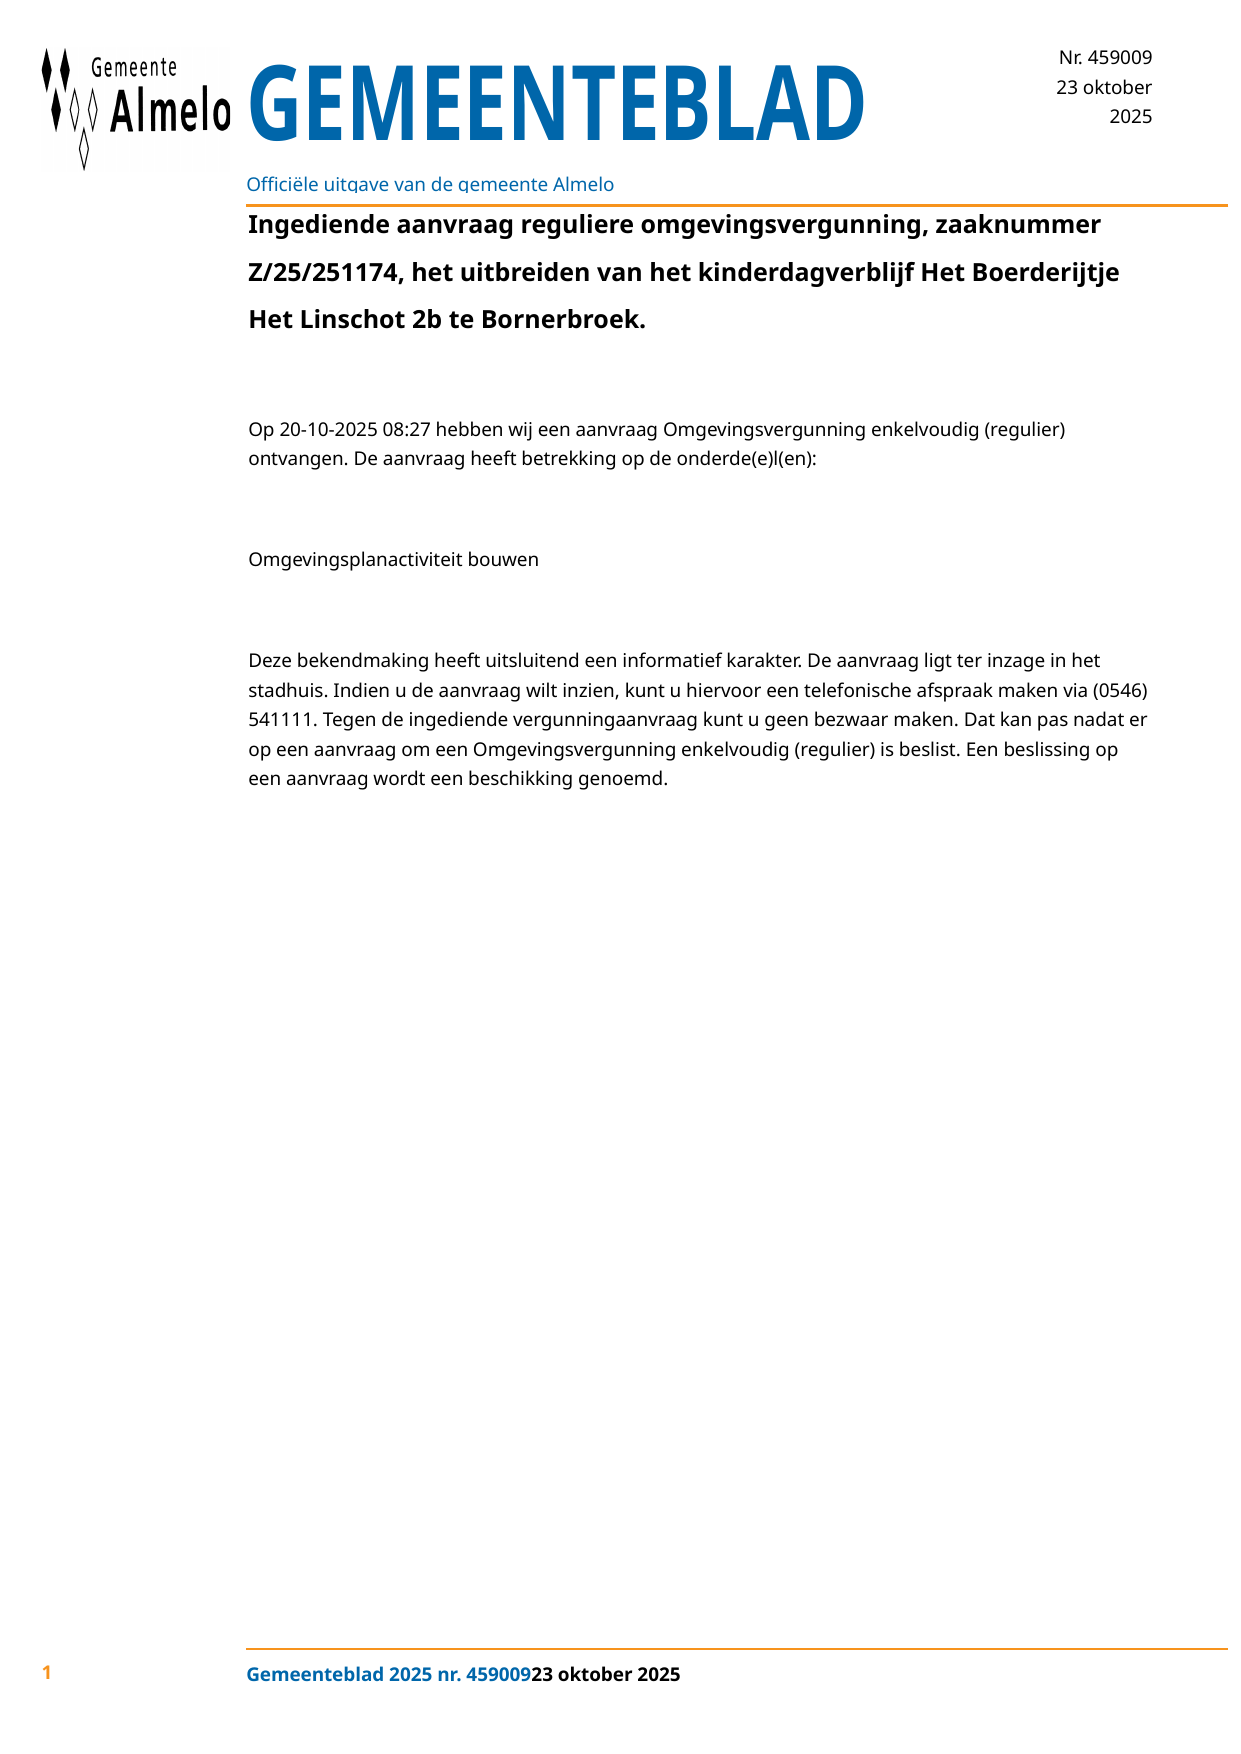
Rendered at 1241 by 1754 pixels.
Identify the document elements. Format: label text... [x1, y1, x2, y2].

text Deze bekendmaking heeft uitsluitend een informatief karakter. De aanvraag ligt ter inzage in het stadhuis. Indien u de aanvraag wilt inzien, kunt u hiervoor een telefonische afspraak maken via (0546) 541111. Tegen de ingediende vergunningaanvraag kunt u geen bezwaar maken. Dat kan pas nadat er op een aanvraag om een Omgevingsvergunning enkelvoudig (regulier) is beslist. Een beslissing op een aanvraag wordt een beschikking genoemd. [248, 647, 1152, 791]
text Omgevingsplanactiviteit bouwen [248, 546, 1152, 572]
picture [41, 47, 231, 172]
text Ingediende aanvraag reguliere omgevingsvergunning, zaaknummer Z/25/251174, het uitbreiden van het kinderdagverblijf Het Boerderijtje Het Linschot 2b te Bornerbroek. [248, 207, 1152, 336]
text Op 20-10-2025 08:27 hebben wij een aanvraag Omgevingsvergunning enkelvoudig (regulier) ontvangen. De aanvraag heeft betrekking op de onderde(e)l(en): [248, 416, 1152, 471]
